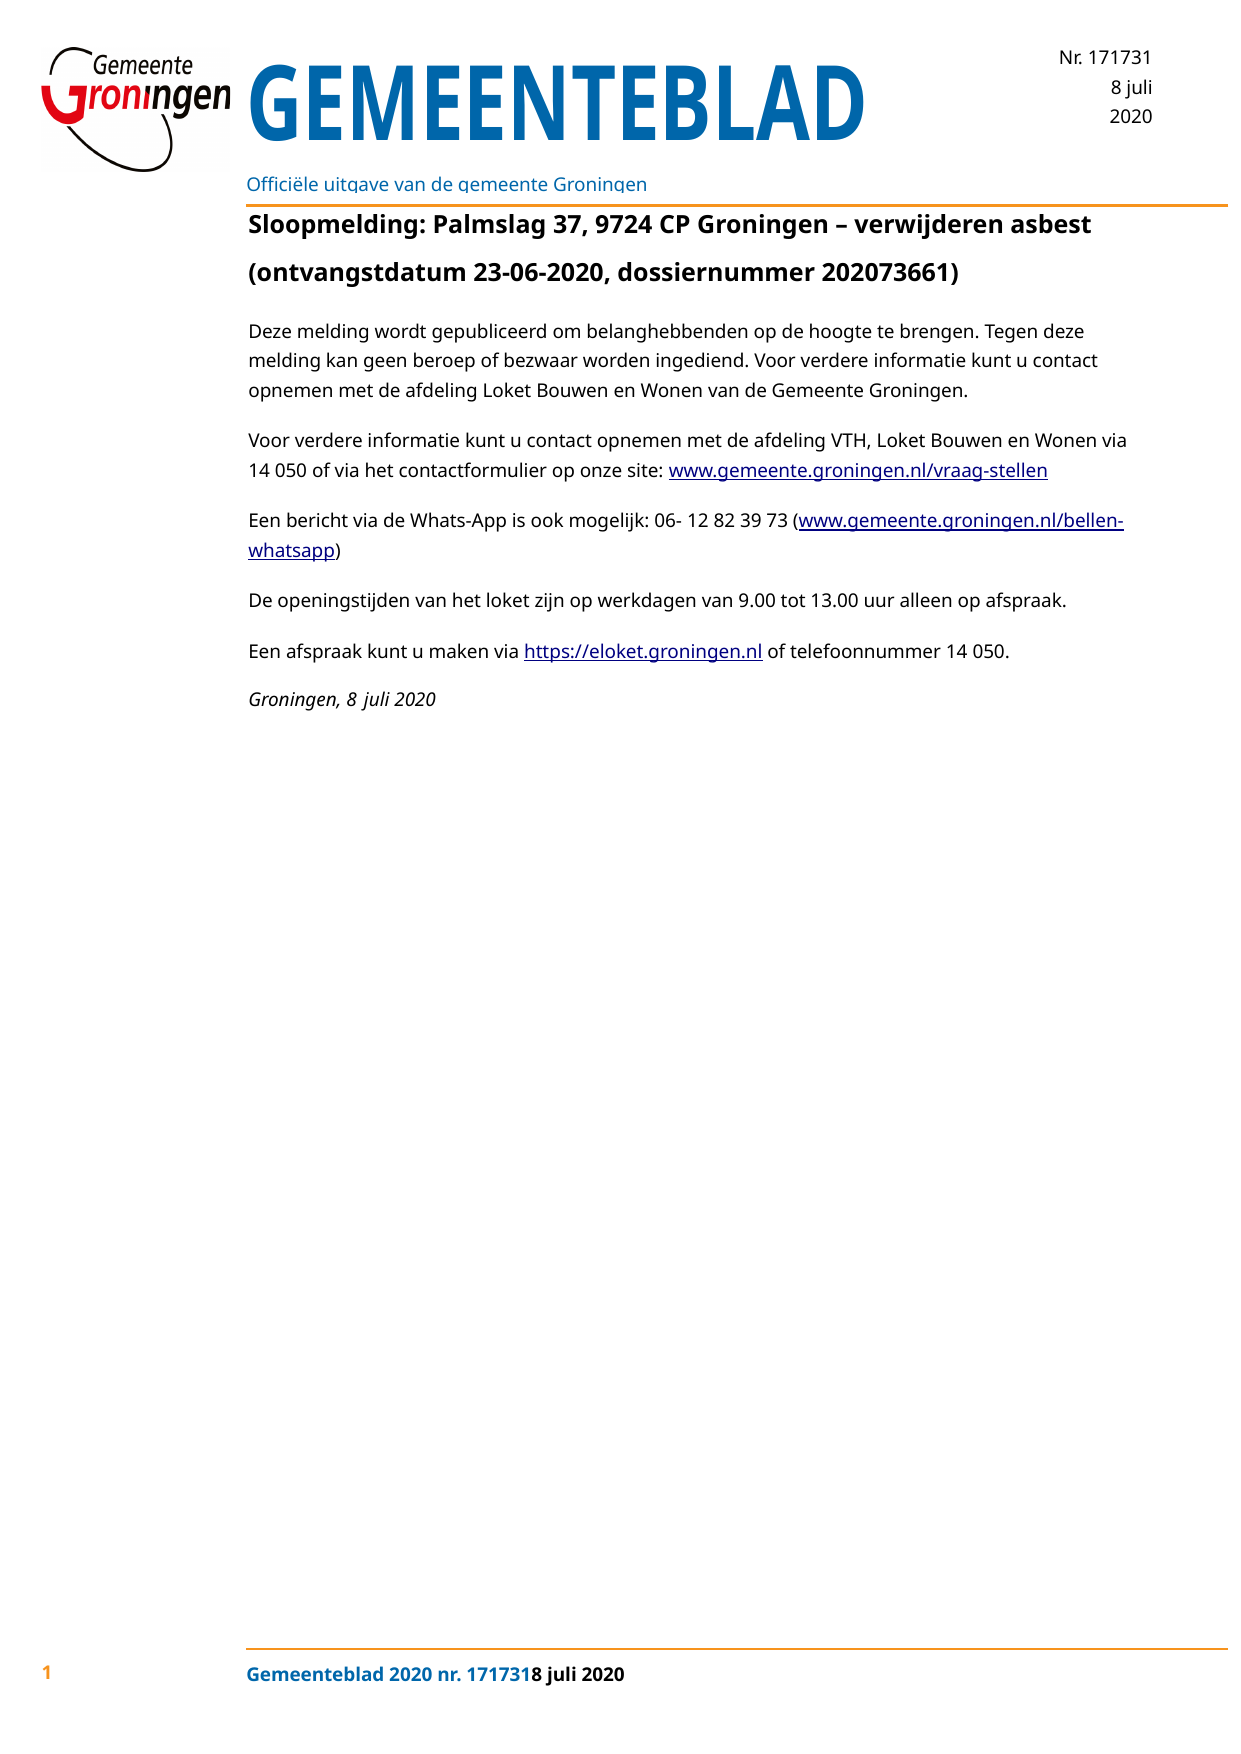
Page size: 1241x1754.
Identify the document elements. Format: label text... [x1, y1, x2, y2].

text De openingstijden van het loket zijn op werkdagen van 9.00 tot 13.00 uur alleen op afspraak. [248, 587, 1152, 613]
text Groningen, 8 juli 2020 [248, 686, 1152, 711]
picture [41, 47, 231, 172]
text Deze melding wordt gepubliceerd om belanghebbenden op de hoogte te brengen. Tegen deze melding kan geen beroep of bezwaar worden ingediend. Voor verdere informatie kunt u contact opnemen met de afdeling Loket Bouwen en Wonen van de Gemeente Groningen. [248, 318, 1152, 403]
text Een afspraak kunt u maken via https://eloket.groningen.nl of telefoonnummer 14 050. [248, 638, 1152, 664]
text Sloopmelding: Palmslag 37, 9724 CP Groningen – verwijderen asbest (ontvangstdatum 23-06-2020, dossiernummer 202073661) [248, 207, 1152, 288]
text Een bericht via de Whats-App is ook mogelijk: 06- 12 82 39 73 (www.gemeente.groningen.nl/bellen-whatsapp) [248, 507, 1152, 563]
text Voor verdere informatie kunt u contact opnemen met de afdeling VTH, Loket Bouwen en Wonen via 14 050 of via het contactformulier op onze site: www.gemeente.groningen.nl/vraag-stellen [248, 427, 1152, 483]
